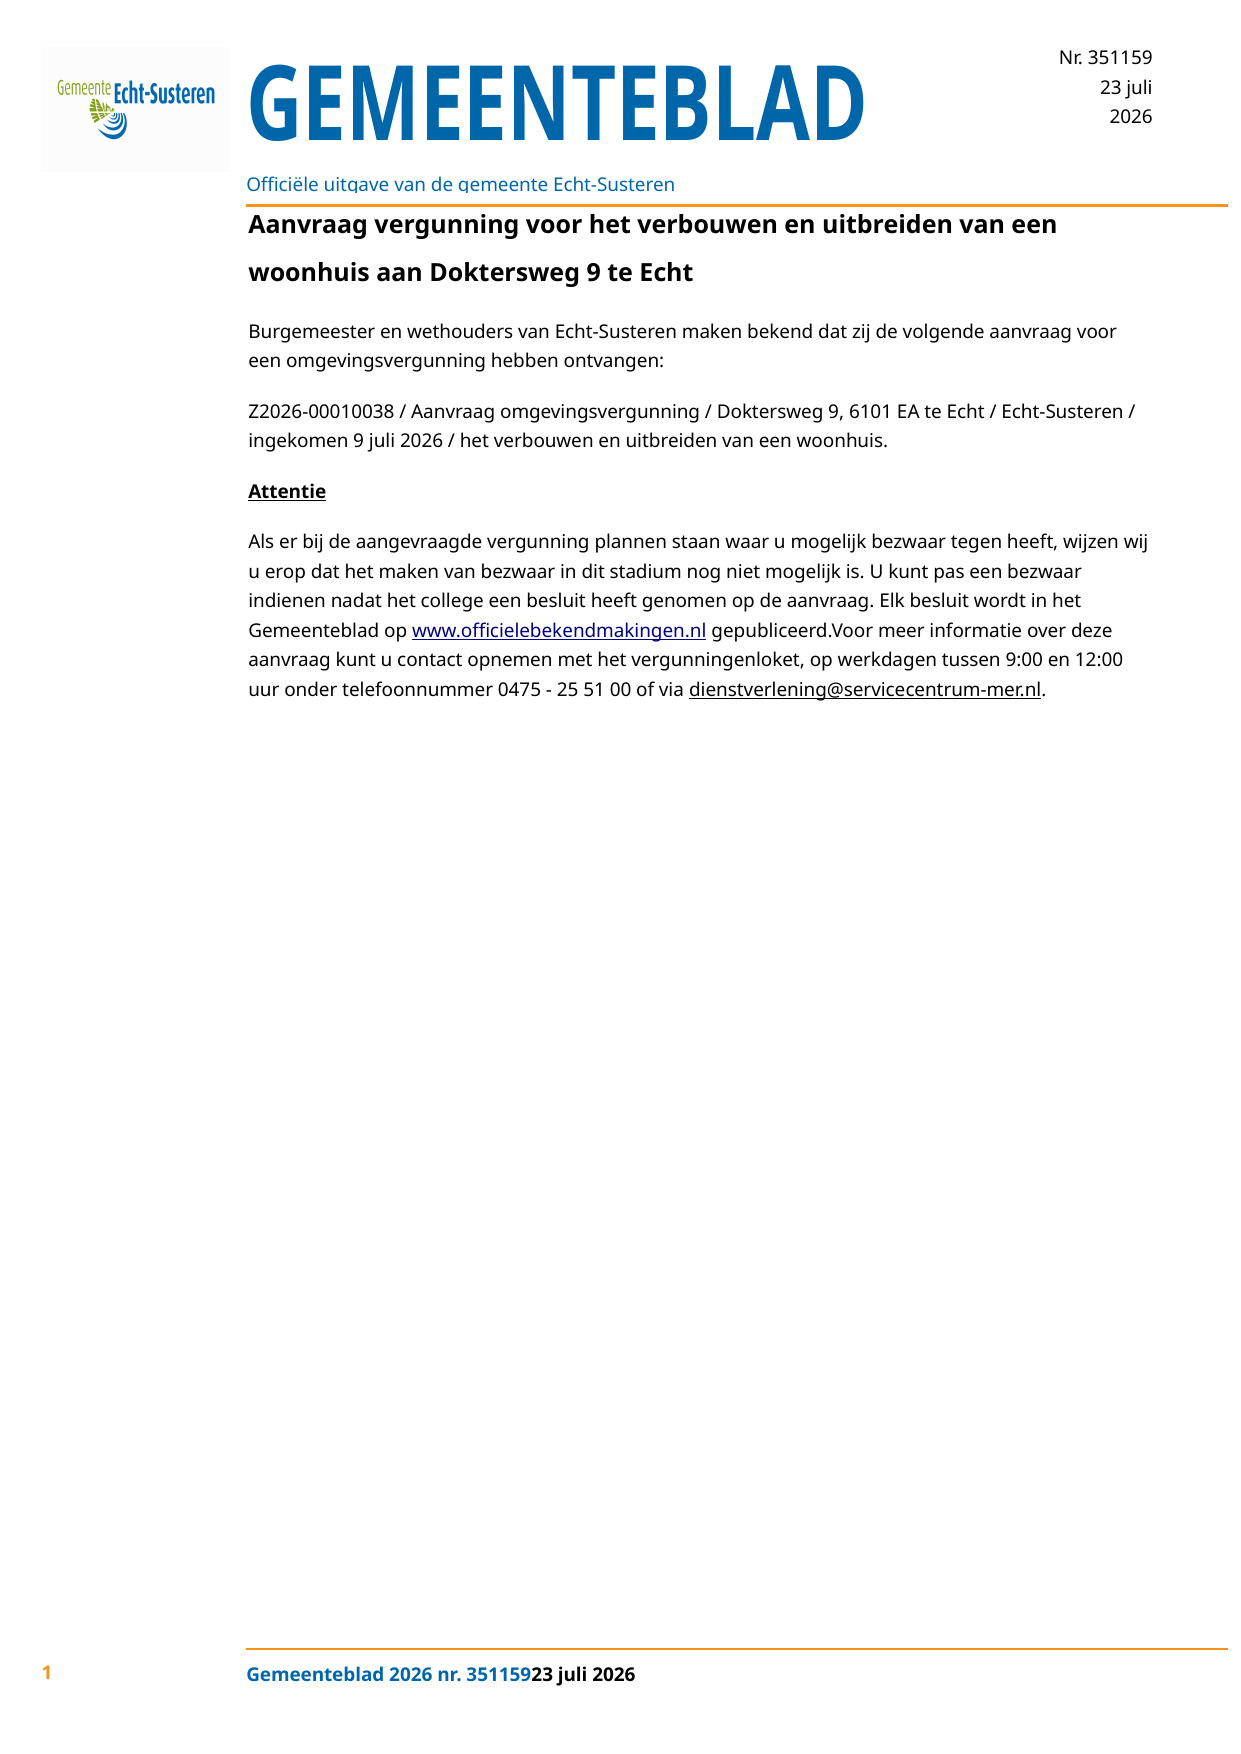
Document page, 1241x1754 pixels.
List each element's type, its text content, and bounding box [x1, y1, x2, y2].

text Z2026-00010038 / Aanvraag omgevingsvergunning / Doktersweg 9, 6101 EA te Echt / Echt-Susteren / ingekomen 9 juli 2026 / het verbouwen en uitbreiden van een woonhuis. [248, 398, 1152, 453]
text Attentie [248, 478, 1152, 504]
text Als er bij de aangevraagde vergunning plannen staan waar u mogelijk bezwaar tegen heeft, wijzen wij u erop dat het maken van bezwaar in dit stadium nog niet mogelijk is. U kunt pas een bezwaar indienen nadat het college een besluit heeft genomen op de aanvraag. Elk besluit wordt in het Gemeenteblad op www.officielebekendmakingen.nl gepubliceerd.Voor meer informatie over deze aanvraag kunt u contact opnemen met het vergunningenloket, op werkdagen tussen 9:00 en 12:00 uur onder telefoonnummer 0475 - 25 51 00 of via dienstverlening@servicecentrum-mer.nl. [248, 528, 1152, 702]
picture [41, 47, 231, 172]
text Burgemeester en wethouders van Echt-Susteren maken bekend dat zij de volgende aanvraag voor een omgevingsvergunning hebben ontvangen: [248, 318, 1152, 373]
text Aanvraag vergunning voor het verbouwen en uitbreiden van een woonhuis aan Doktersweg 9 te Echt [248, 207, 1152, 288]
